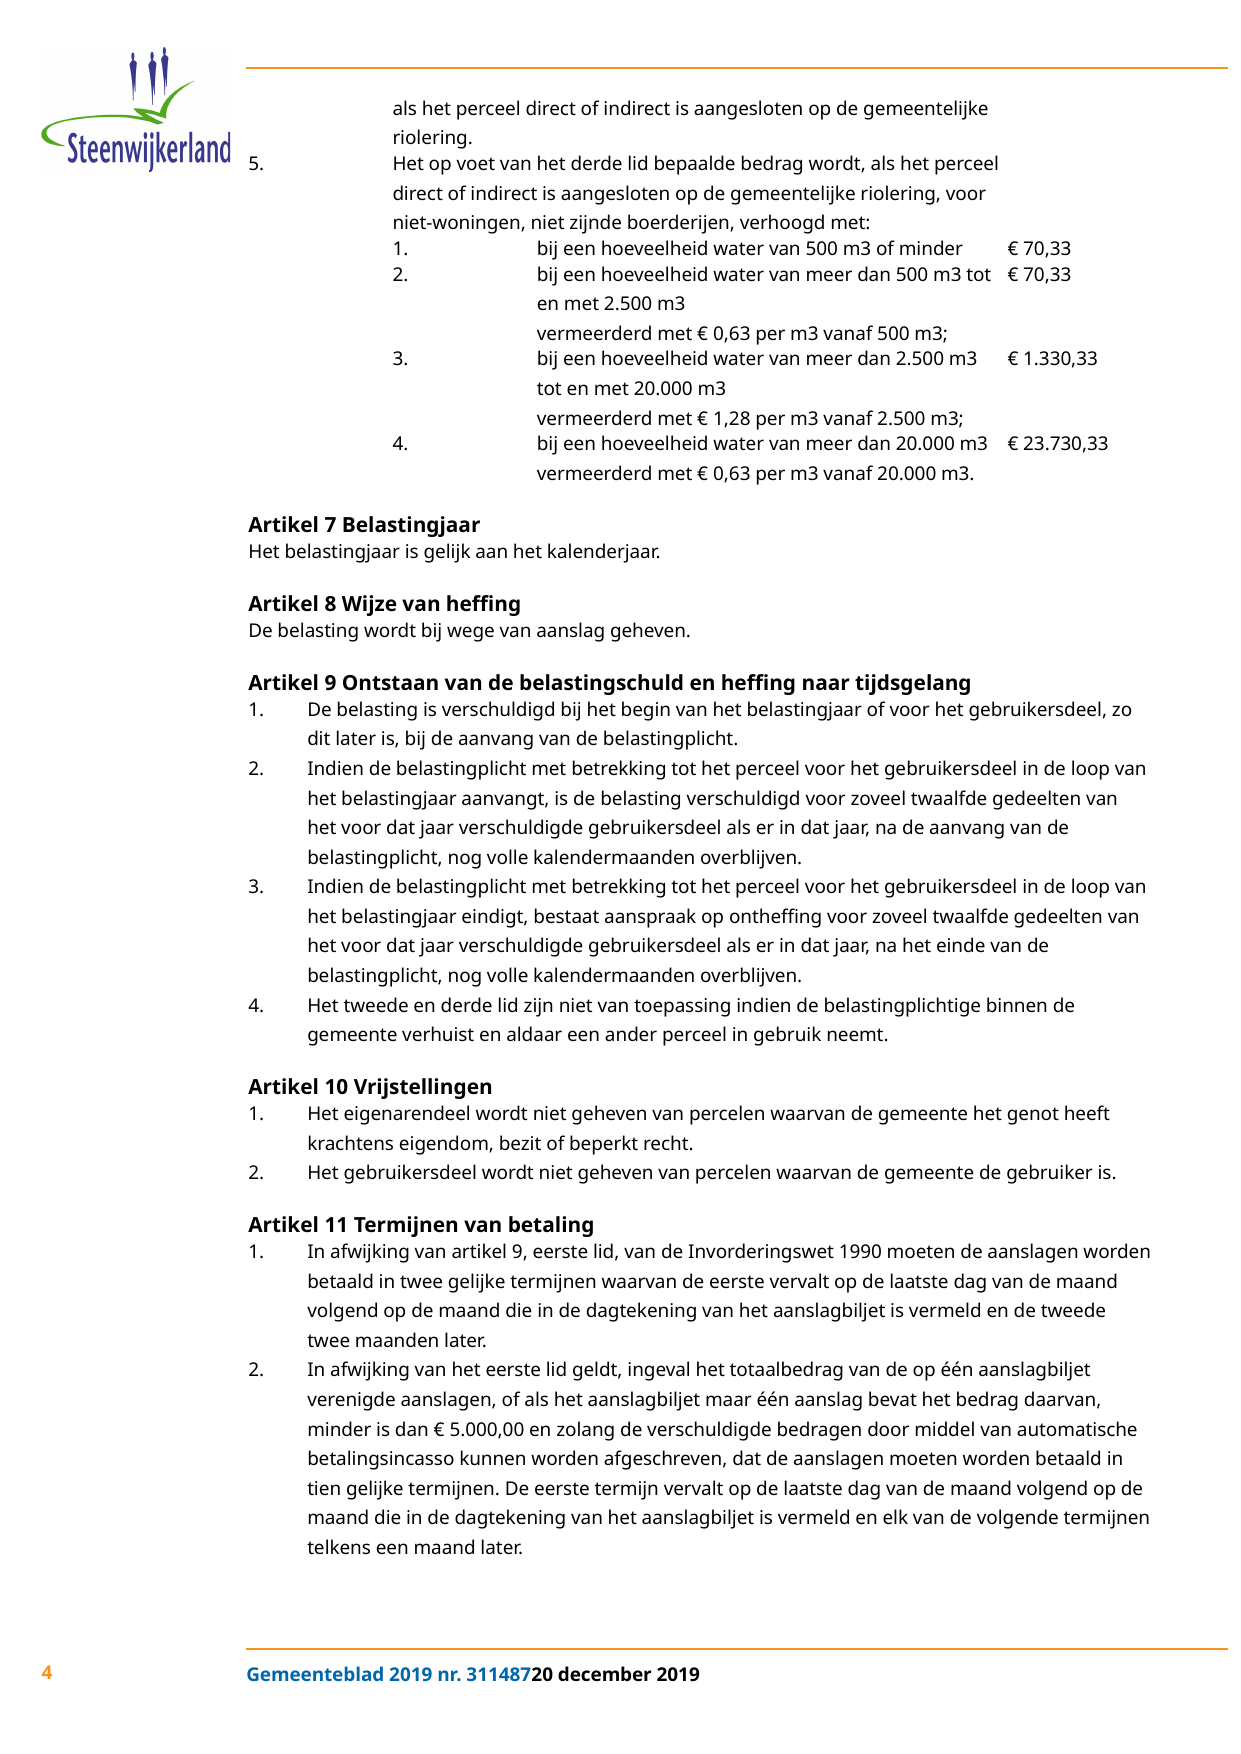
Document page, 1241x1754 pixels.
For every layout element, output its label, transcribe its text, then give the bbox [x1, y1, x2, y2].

list Indien de belastingplicht met betrekking tot het perceel voor het gebruikersdeel in de loop van het belastingjaar eindigt, bestaat aanspraak op ontheffing voor zoveel twaalfde gedeelten van het voor dat jaar verschuldigde gebruikersdeel als er in dat jaar, na het einde van de belastingplicht, nog volle kalendermaanden overblijven. [248, 873, 1152, 988]
list Indien de belastingplicht met betrekking tot het perceel voor het gebruikersdeel in de loop van het belastingjaar aanvangt, is de belasting verschuldigd voor zoveel twaalfde gedeelten van het voor dat jaar verschuldigde gebruikersdeel als er in dat jaar, na de aanvang van de belastingplicht, nog volle kalendermaanden overblijven. [248, 755, 1152, 870]
list Het tweede en derde lid zijn niet van toepassing indien de belastingplichtige binnen de gemeente verhuist en aldaar een ander perceel in gebruik neemt. [248, 992, 1152, 1047]
table_cell € 70,33 [1007, 261, 1152, 346]
table_cell bij een hoeveelheid water van meer dan 500 m3 tot en met 2.500 m3 vermeerderd met € 0,63 per m3 vanaf 500 m3; [537, 261, 1007, 346]
text Het belastingjaar is gelijk aan het kalenderjaar. [248, 538, 1152, 564]
text De belasting wordt bij wege van aanslag geheven. [248, 617, 1152, 643]
text Artikel 11 Termijnen van betaling [248, 1210, 1152, 1238]
table_cell € 1.330,33 [1007, 346, 1152, 431]
table_cell [248, 431, 392, 486]
table_cell bij een hoeveelheid water van meer dan 2.500 m3 tot en met 20.000 m3 vermeerderd met € 1,28 per m3 vanaf 2.500 m3; [537, 346, 1007, 431]
table_cell [1007, 150, 1152, 235]
table_cell 5. [248, 150, 392, 235]
list Het eigenarendeel wordt niet geheven van percelen waarvan de gemeente het genot heeft krachtens eigendom, bezit of beperkt recht. [248, 1100, 1152, 1156]
text Artikel 7 Belastingjaar [248, 510, 1152, 538]
picture [41, 47, 231, 172]
list In afwijking van artikel 9, eerste lid, van de Invorderingswet 1990 moeten de aanslagen worden betaald in twee gelijke termijnen waarvan de eerste vervalt op de laatste dag van de maand volgend op de maand die in de dagtekening van het aanslagbiljet is vermeld en de tweede twee maanden later. [248, 1238, 1152, 1353]
table_cell € 70,33 [1007, 235, 1152, 261]
list In afwijking van het eerste lid geldt, ingeval het totaalbedrag van de op één aanslagbiljet verenigde aanslagen, of als het aanslagbiljet maar één aanslag bevat het bedrag daarvan, minder is dan € 5.000,00 en zolang de verschuldigde bedragen door middel van automatische betalingsincasso kunnen worden afgeschreven, dat de aanslagen moeten worden betaald in tien gelijke termijnen. De eerste termijn vervalt op de laatste dag van de maand volgend op de maand die in de dagtekening van het aanslagbiljet is vermeld en elk van de volgende termijnen telkens een maand later. [248, 1357, 1152, 1560]
table_cell Het op voet van het derde lid bepaalde bedrag wordt, als het perceel direct of indirect is aangesloten op de gemeentelijke riolering, voor niet-woningen, niet zijnde boerderijen, verhoogd met: [392, 150, 1007, 235]
table_cell [248, 235, 392, 261]
text Artikel 8 Wijze van heffing [248, 589, 1152, 617]
table_cell [1007, 95, 1152, 150]
table_cell [248, 261, 392, 346]
list De belasting is verschuldigd bij het begin van het belastingjaar of voor het gebruikersdeel, zo dit later is, bij de aanvang van de belastingplicht. [248, 696, 1152, 751]
table_cell bij een hoeveelheid water van 500 m3 of minder [537, 235, 1007, 261]
table_cell [248, 95, 392, 150]
text Artikel 9 Ontstaan van de belastingschuld en heffing naar tijdsgelang [248, 668, 1152, 696]
list Het gebruikersdeel wordt niet geheven van percelen waarvan de gemeente de gebruiker is. [248, 1159, 1152, 1185]
table_cell 2. [392, 261, 537, 346]
table_cell als het perceel direct of indirect is aangesloten op de gemeentelijke riolering. [392, 95, 1007, 150]
table_cell 4. [392, 431, 537, 486]
text Artikel 10 Vrijstellingen [248, 1072, 1152, 1100]
table_cell [248, 346, 392, 431]
table_cell bij een hoeveelheid water van meer dan 20.000 m3 vermeerderd met € 0,63 per m3 vanaf 20.000 m3. [537, 431, 1007, 486]
table_cell 3. [392, 346, 537, 431]
table_cell 1. [392, 235, 537, 261]
table_cell € 23.730,33 [1007, 431, 1152, 486]
